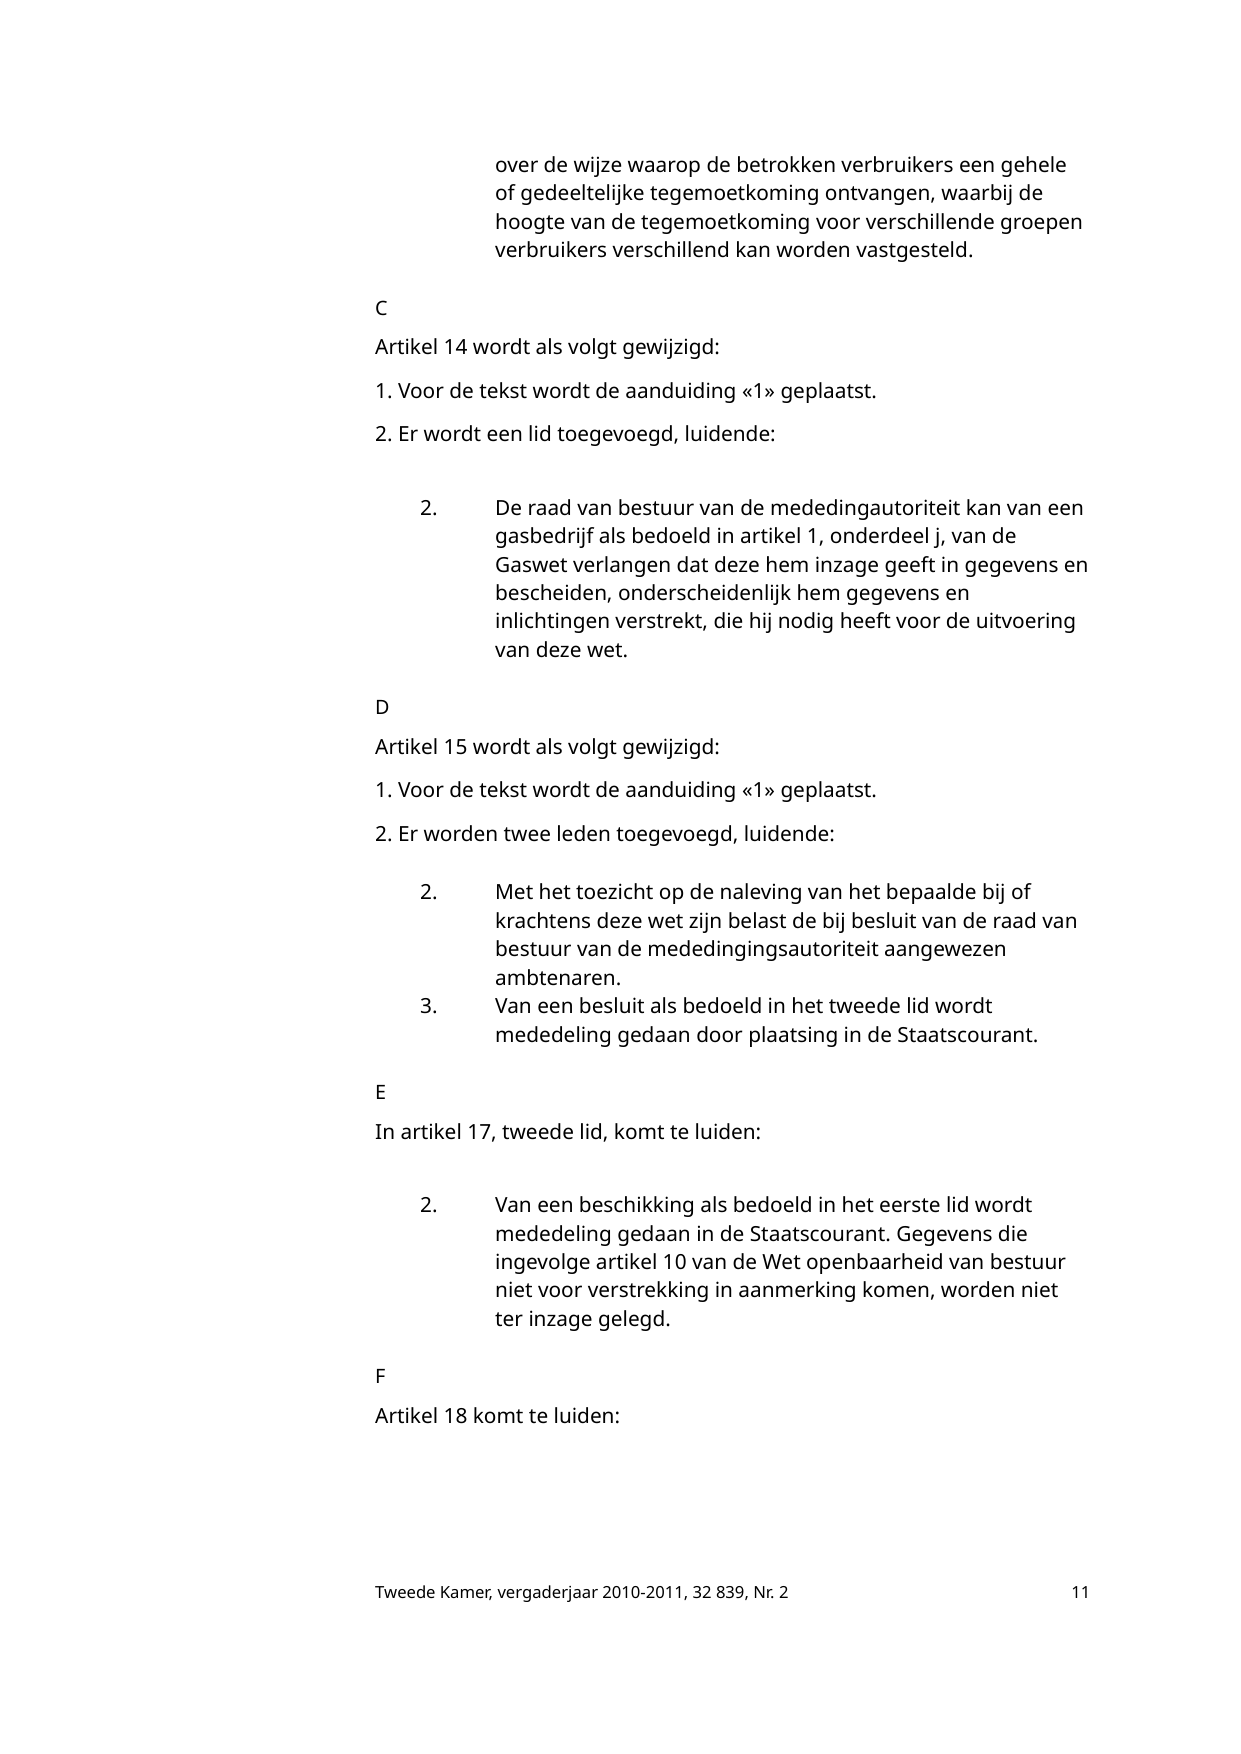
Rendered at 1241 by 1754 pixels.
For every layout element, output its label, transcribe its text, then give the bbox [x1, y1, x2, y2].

text 2. Er wordt een lid toegevoegd, luidende: [375, 419, 1090, 448]
text Artikel 18 komt te luiden: [375, 1401, 1090, 1430]
list De raad van bestuur van de mededingautoriteit kan van een gasbedrijf als bedoeld in artikel 1, onderdeel j, van de Gaswet verlangen dat deze hem inzage geeft in gegevens en bescheiden, onderscheidenlijk hem gegevens en inlichtingen verstrekt, die hij nodig heeft voor de uitvoering van deze wet. [420, 493, 1090, 663]
text Artikel 15 wordt als volgt gewijzigd: [375, 732, 1090, 761]
text D [375, 693, 1090, 720]
text C [375, 294, 1090, 321]
list over de wijze waarop de betrokken verbruikers een gehele of gedeeltelijke tegemoetkoming ontvangen, waarbij de hoogte van de tegemoetkoming voor verschillende groepen verbruikers verschillend kan worden vastgesteld. [420, 150, 1090, 264]
text 1. Voor de tekst wordt de aanduiding «1» geplaatst. [375, 776, 1090, 804]
list Van een besluit als bedoeld in het tweede lid wordt mededeling gedaan door plaatsing in de Staatscourant. [420, 991, 1090, 1048]
text Artikel 14 wordt als volgt gewijzigd: [375, 332, 1090, 361]
list Met het toezicht op de naleving van het bepaalde bij of krachtens deze wet zijn belast de bij besluit van de raad van bestuur van de mededingingsautoriteit aangewezen ambtenaren. [420, 877, 1090, 991]
text In artikel 17, tweede lid, komt te luiden: [375, 1117, 1090, 1145]
list Van een beschikking als bedoeld in het eerste lid wordt mededeling gedaan in de Staatscourant. Gegevens die ingevolge artikel 10 van de Wet openbaarheid van bestuur niet voor verstrekking in aanmerking komen, worden niet ter inzage gelegd. [420, 1190, 1090, 1332]
text E [375, 1078, 1090, 1105]
text 1. Voor de tekst wordt de aanduiding «1» geplaatst. [375, 376, 1090, 404]
text 2. Er worden twee leden toegevoegd, luidende: [375, 819, 1090, 847]
text F [375, 1362, 1090, 1389]
